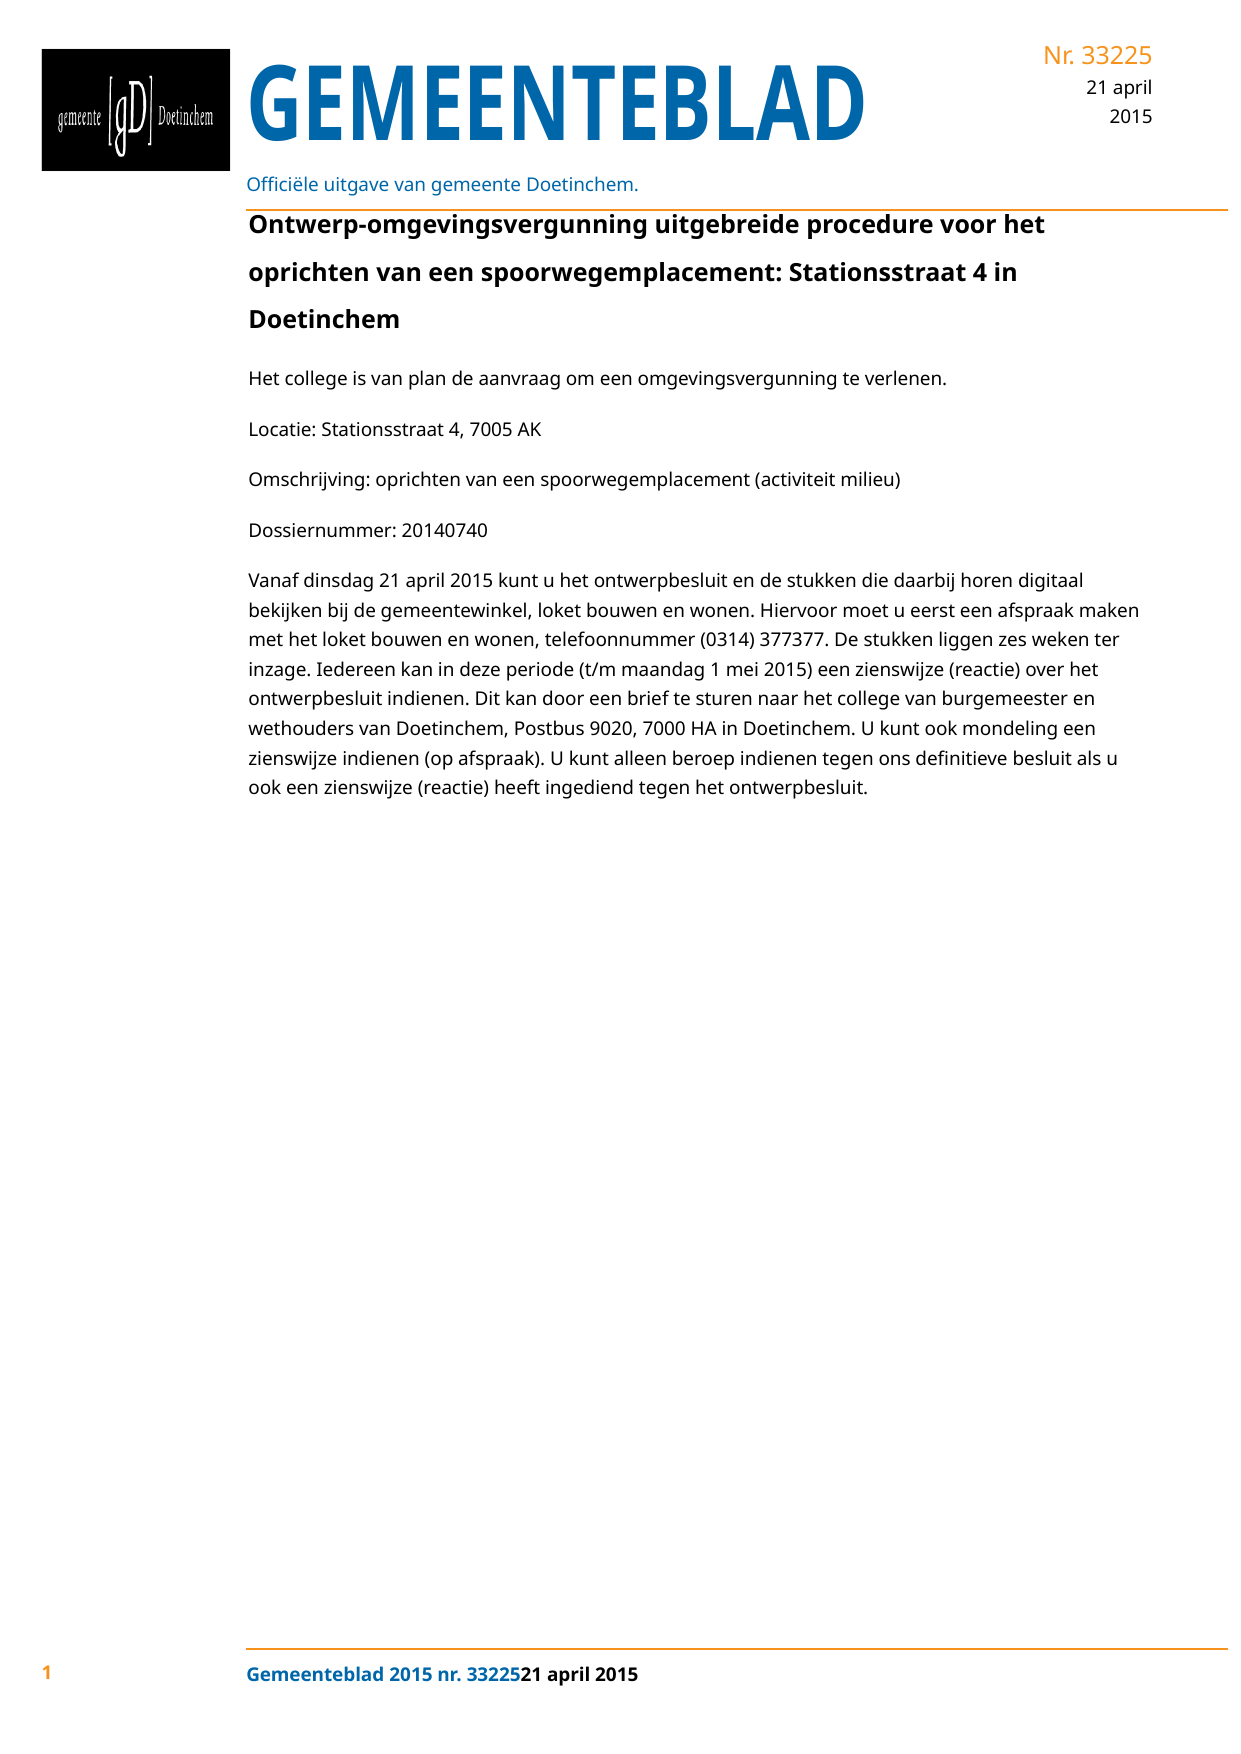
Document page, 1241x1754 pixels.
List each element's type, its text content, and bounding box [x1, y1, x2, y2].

text Locatie: Stationsstraat 4, 7005 AK [248, 416, 1152, 442]
text Vanaf dinsdag 21 april 2015 kunt u het ontwerpbesluit en de stukken die daarbij horen digitaal bekijken bij de gemeentewinkel, loket bouwen en wonen. Hiervoor moet u eerst een afspraak maken met het loket bouwen en wonen, telefoonnummer (0314) 377377. De stukken liggen zes weken ter inzage. Iedereen kan in deze periode (t/m maandag 1 mei 2015) een zienswijze (reactie) over het ontwerpbesluit indienen. Dit kan door een brief te sturen naar het college van burgemeester en wethouders van Doetinchem, Postbus 9020, 7000 HA in Doetinchem. U kunt ook mondeling een zienswijze indienen (op afspraak). U kunt alleen beroep indienen tegen ons definitieve besluit als u ook een zienswijze (reactie) heeft ingediend tegen het ontwerpbesluit. [248, 567, 1152, 800]
text Ontwerp-omgevingsvergunning uitgebreide procedure voor het oprichten van een spoorwegemplacement: Stationsstraat 4 in Doetinchem [248, 211, 1152, 336]
picture [41, 47, 231, 172]
text Dossiernummer: 20140740 [248, 517, 1152, 542]
text Omschrijving: oprichten van een spoorwegemplacement (activiteit milieu) [248, 466, 1152, 492]
text Het college is van plan de aanvraag om een omgevingsvergunning te verlenen. [248, 366, 1152, 391]
